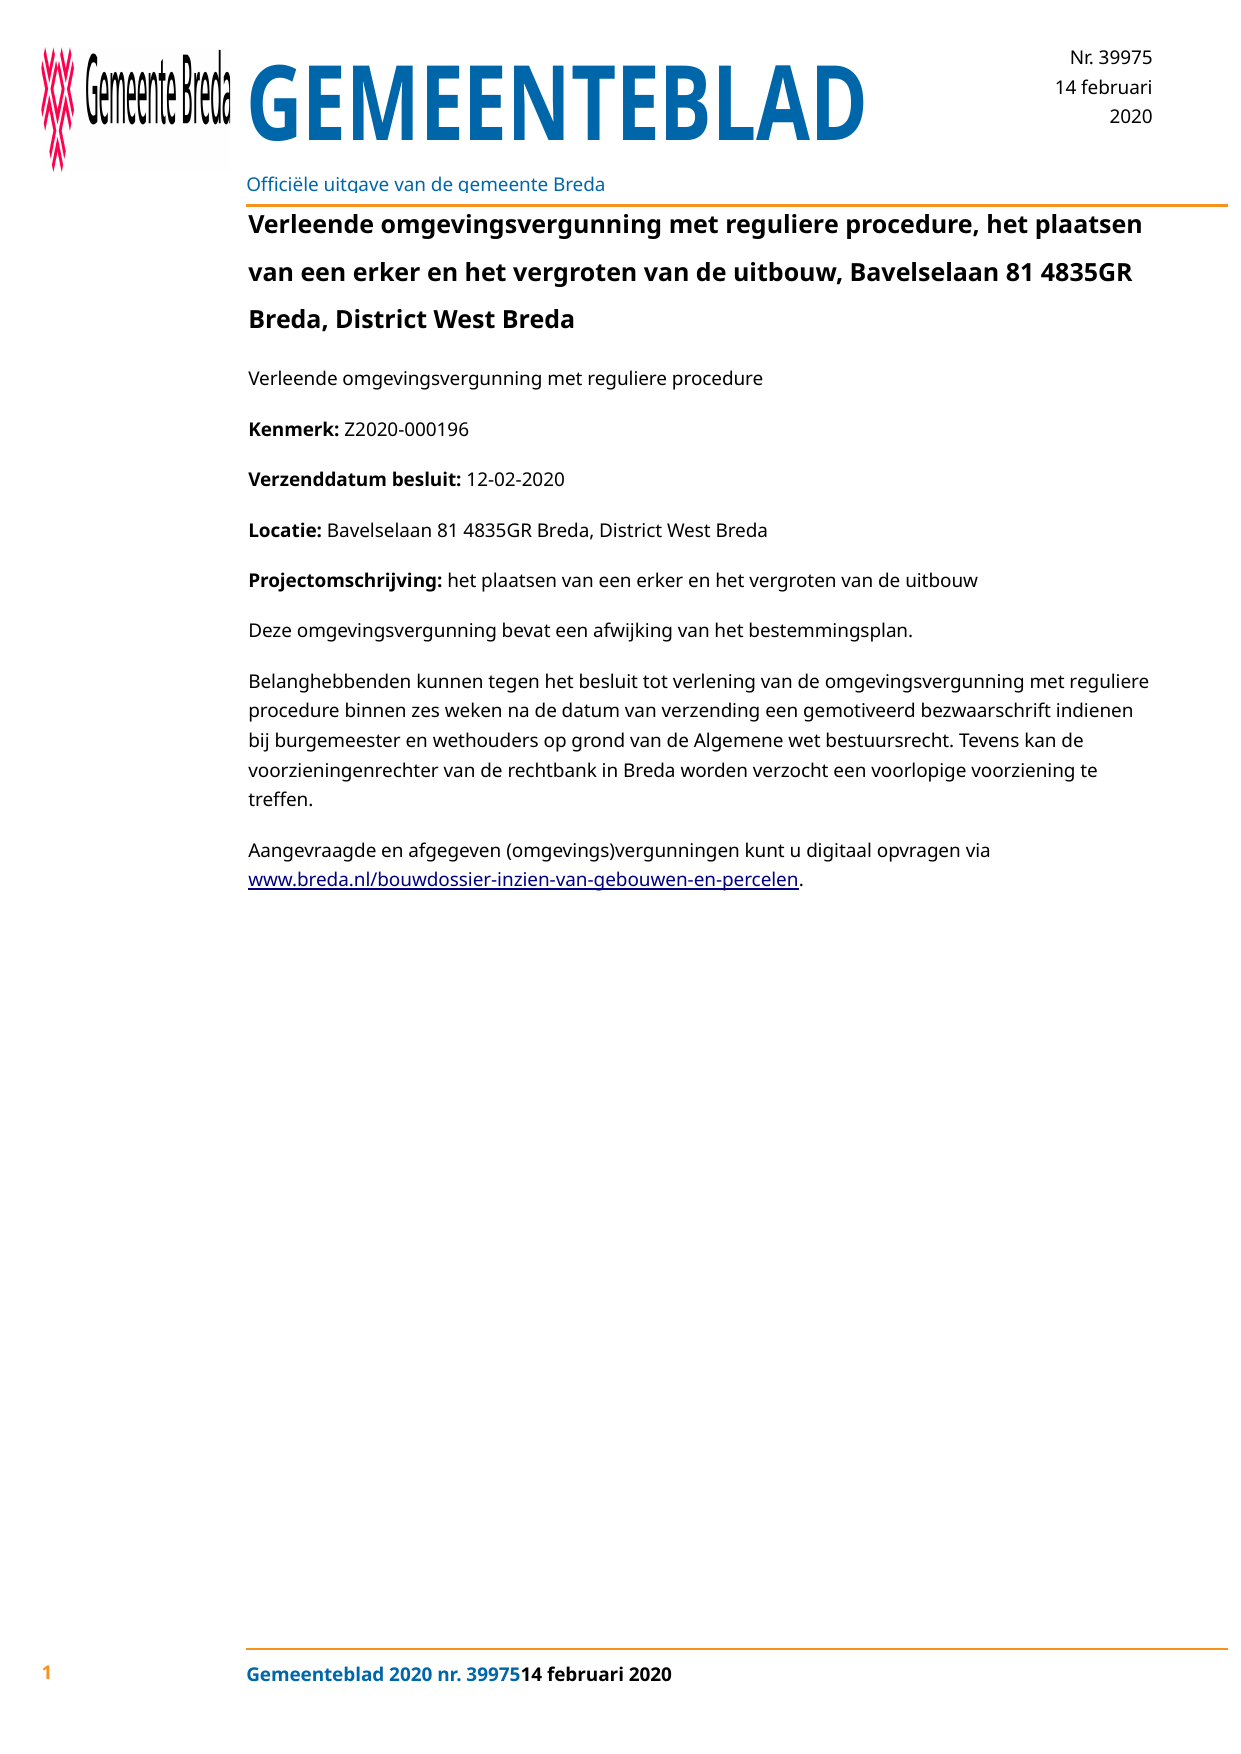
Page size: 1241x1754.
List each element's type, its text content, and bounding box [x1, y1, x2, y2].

text Deze omgevingsvergunning bevat een afwijking van het bestemmingsplan. [248, 618, 1152, 643]
text Verleende omgevingsvergunning met reguliere procedure, het plaatsen van een erker en het vergroten van de uitbouw, Bavelselaan 81 4835GR Breda, District West Breda [248, 207, 1152, 336]
text Projectomschrijving: het plaatsen van een erker en het vergroten van de uitbouw [248, 567, 1152, 593]
text Locatie: Bavelselaan 81 4835GR Breda, District West Breda [248, 517, 1152, 542]
picture [41, 47, 231, 172]
text Verzenddatum besluit: 12-02-2020 [248, 466, 1152, 492]
text Verleende omgevingsvergunning met reguliere procedure [248, 366, 1152, 391]
text Kenmerk: Z2020-000196 [248, 416, 1152, 442]
text Aangevraagde en afgegeven (omgevings)vergunningen kunt u digitaal opvragen via www.breda.nl/bouwdossier-inzien-van-gebouwen-en-percelen. [248, 837, 1152, 892]
text Belanghebbenden kunnen tegen het besluit tot verlening van de omgevingsvergunning met reguliere procedure binnen zes weken na de datum van verzending een gemotiveerd bezwaarschrift indienen bij burgemeester en wethouders op grond van de Algemene wet bestuursrecht. Tevens kan de voorzieningenrechter van de rechtbank in Breda worden verzocht een voorlopige voorziening te treffen. [248, 668, 1152, 812]
